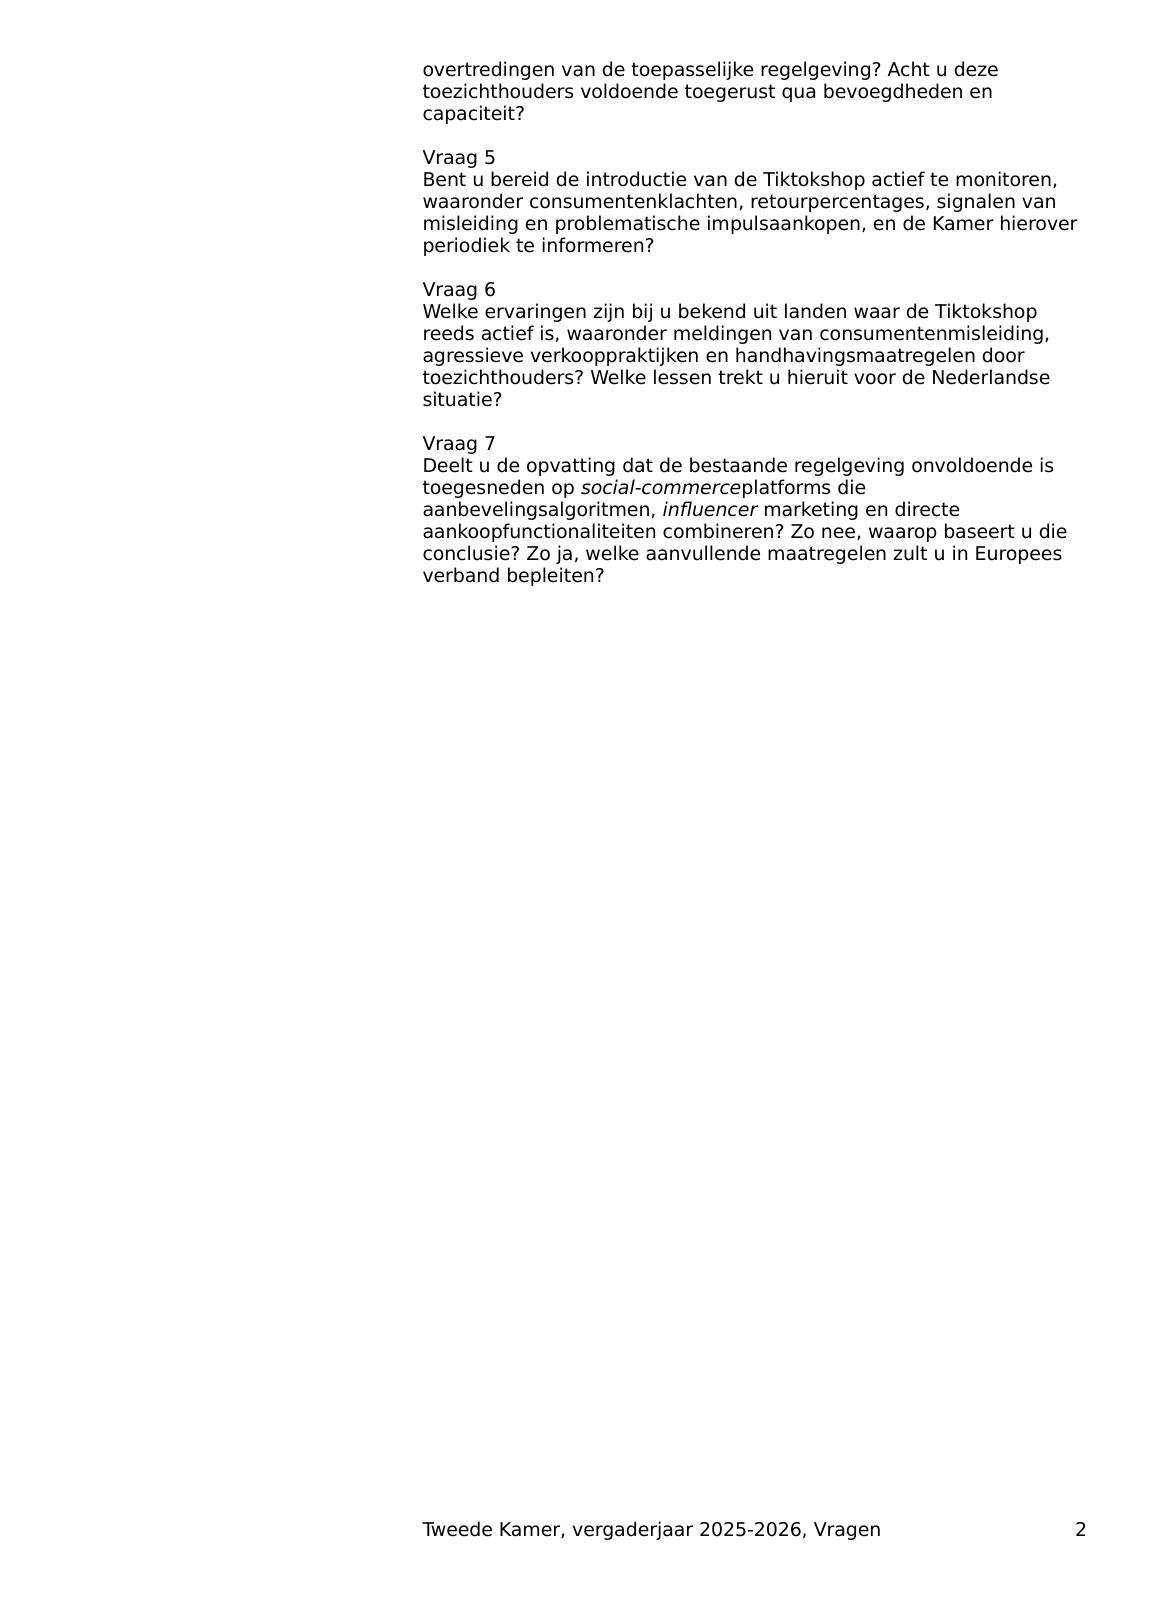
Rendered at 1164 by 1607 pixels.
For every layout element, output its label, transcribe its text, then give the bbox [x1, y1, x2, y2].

text Vraag 5 [422, 147, 1087, 169]
text Vraag 7 [422, 433, 1087, 455]
text Deelt u de opvatting dat de bestaande regelgeving onvoldoende is toegesneden op social-commerceplatforms die aanbevelingsalgoritmen, influencer marketing en directe aankoopfunctionaliteiten combineren? Zo nee, waarop baseert u die conclusie? Zo ja, welke aanvullende maatregelen zult u in Europees verband bepleiten? [422, 455, 1087, 587]
text Bent u bereid de introductie van de Tiktokshop actief te monitoren, waaronder consumentenklachten, retourpercentages, signalen van misleiding en problematische impulsaankopen, en de Kamer hierover periodiek te informeren? [422, 169, 1087, 257]
text overtredingen van de toepasselijke regelgeving? Acht u deze toezichthouders voldoende toegerust qua bevoegdheden en capaciteit? [422, 59, 1087, 125]
text Vraag 6 [422, 279, 1087, 301]
text Welke ervaringen zijn bij u bekend uit landen waar de Tiktokshop reeds actief is, waaronder meldingen van consumentenmisleiding, agressieve verkooppraktijken en handhavingsmaatregelen door toezichthouders? Welke lessen trekt u hieruit voor de Nederlandse situatie? [422, 301, 1087, 411]
